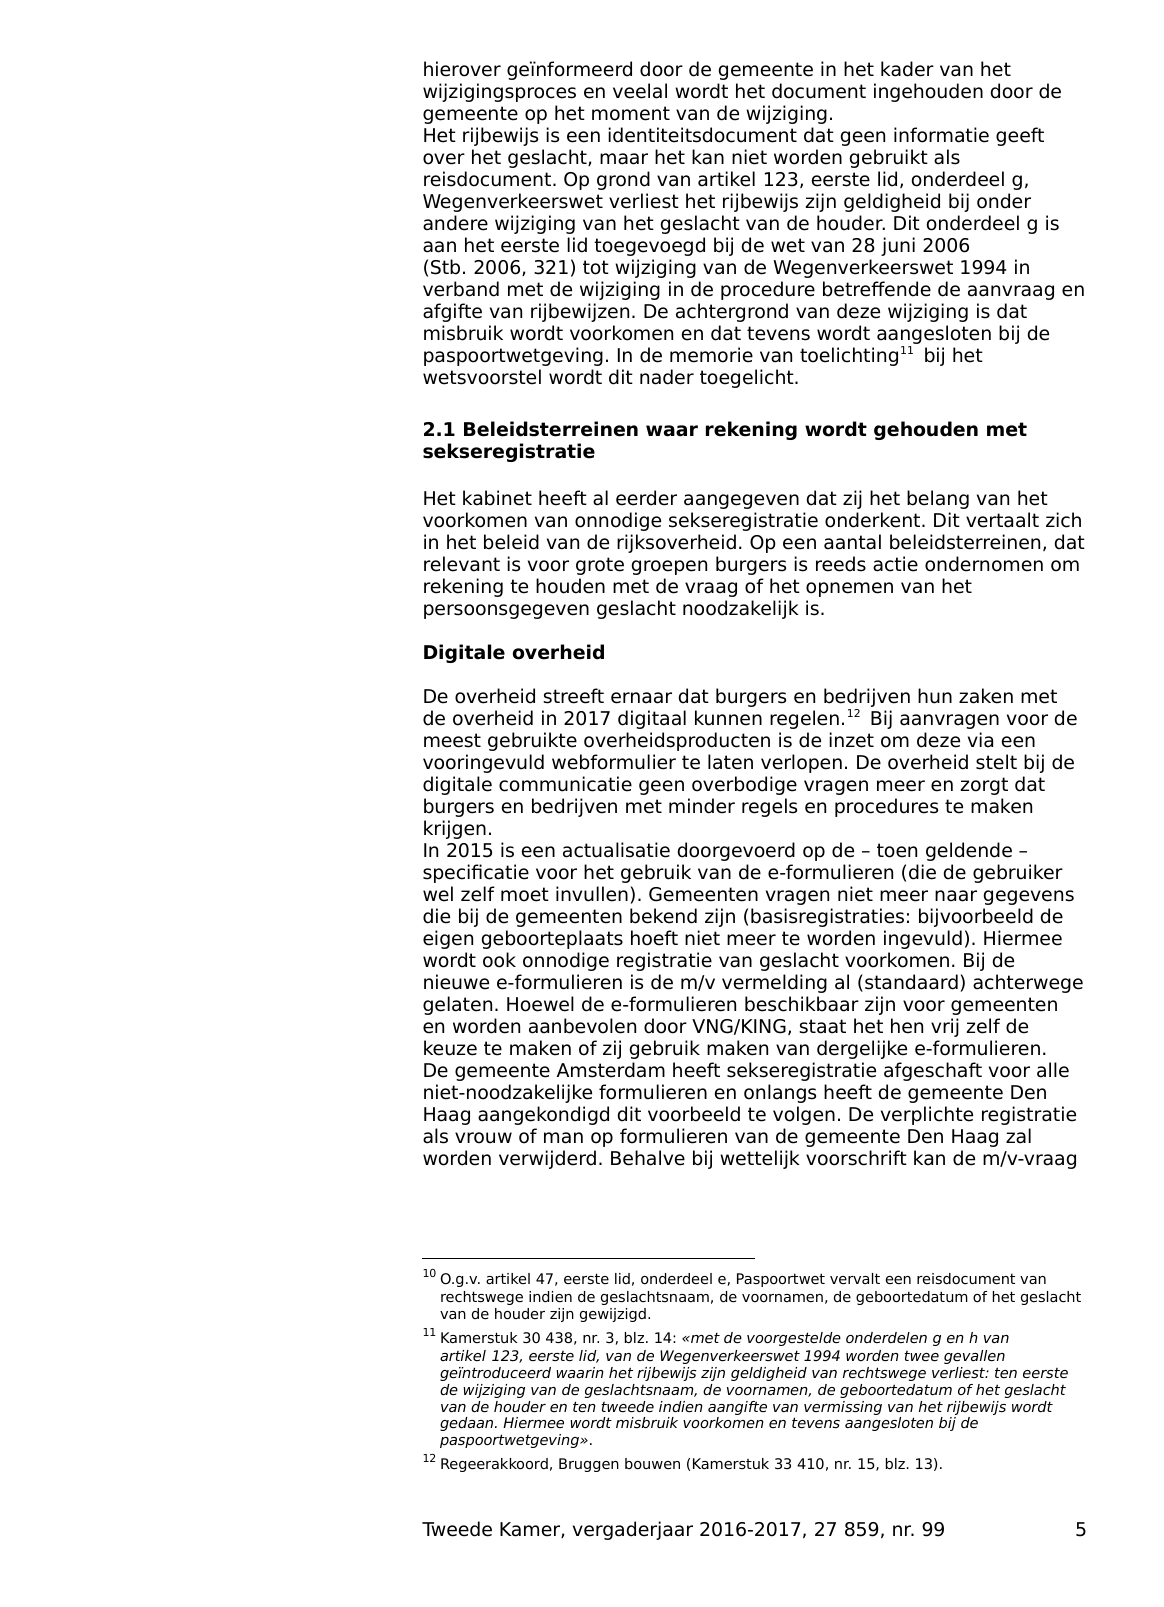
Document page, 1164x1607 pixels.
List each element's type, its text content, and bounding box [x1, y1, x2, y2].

text Het kabinet heeft al eerder aangegeven dat zij het belang van het voorkomen van onnodige sekseregistratie onderkent. Dit vertaalt zich in het beleid van de rijksoverheid. Op een aantal beleidsterreinen, dat relevant is voor grote groepen burgers is reeds actie ondernomen om rekening te houden met de vraag of het opnemen van het persoonsgegeven geslacht noodzakelijk is. [422, 488, 1087, 619]
text De gemeente Amsterdam heeft sekseregistratie afgeschaft voor alle niet-noodzakelijke formulieren en onlangs heeft de gemeente Den Haag aangekondigd dit voorbeeld te volgen. De verplichte registratie als vrouw of man op formulieren van de gemeente Den Haag zal worden verwijderd. Behalve bij wettelijk voorschrift kan de m/v-vraag [422, 1059, 1087, 1169]
text hierover geïnformeerd door de gemeente in het kader van het wijzigingsproces en veelal wordt het document ingehouden door de gemeente op het moment van de wijziging. [422, 59, 1087, 125]
subtitle Digitale overheid [422, 642, 1087, 664]
text In 2015 is een actualisatie doorgevoerd op de – toen geldende – specificatie voor het gebruik van de e-formulieren (die de gebruiker wel zelf moet invullen). Gemeenten vragen niet meer naar gegevens die bij de gemeenten bekend zijn (basisregistraties: bijvoorbeeld de eigen geboorteplaats hoeft niet meer te worden ingevuld). Hiermee wordt ook onnodige registratie van geslacht voorkomen. Bij de nieuwe e-formulieren is de m/v vermelding al (standaard) achterwege gelaten. Hoewel de e-formulieren beschikbaar zijn voor gemeenten en worden aanbevolen door VNG/KING, staat het hen vrij zelf de keuze te maken of zij gebruik maken van dergelijke e-formulieren. [422, 840, 1087, 1059]
subtitle 2.1 Beleidsterreinen waar rekening wordt gehouden met sekseregistratie [422, 419, 1087, 463]
text Kamerstuk 30 438, nr. 3, blz. 14: «met de voorgestelde onderdelen g en h van artikel 123, eerste lid, van de Wegenverkeerswet 1994 worden twee gevallen geïntroduceerd waarin het rijbewijs zijn geldigheid van rechtswege verliest: ten eerste de wijziging van de geslachtsnaam, de voornamen, de geboortedatum of het geslacht van de houder en ten tweede indien aangifte van vermissing van het rijbewijs wordt gedaan. Hiermee wordt misbruik voorkomen en tevens aangesloten bij de paspoortwetgeving». [422, 1326, 1087, 1449]
text Regeerakkoord, Bruggen bouwen (Kamerstuk 33 410, nr. 15, blz. 13). [422, 1452, 1087, 1474]
text Het rijbewijs is een identiteitsdocument dat geen informatie geeft over het geslacht, maar het kan niet worden gebruikt als reisdocument. Op grond van artikel 123, eerste lid, onderdeel g, Wegenverkeerswet verliest het rijbewijs zijn geldigheid bij onder andere wijziging van het geslacht van de houder. Dit onderdeel g is aan het eerste lid toegevoegd bij de wet van 28 juni 2006 (Stb. 2006, 321) tot wijziging van de Wegenverkeerswet 1994 in verband met de wijziging in de procedure betreffende de aanvraag en afgifte van rijbewijzen. De achtergrond van deze wijziging is dat misbruik wordt voorkomen en dat tevens wordt aangesloten bij de paspoortwetgeving. In de memorie van toelichting bij het wetsvoorstel wordt dit nader toegelicht. [422, 125, 1087, 389]
text O.g.v. artikel 47, eerste lid, onderdeel e, Paspoortwet vervalt een reisdocument van rechtswege indien de geslachtsnaam, de voornamen, de geboortedatum of het geslacht van de houder zijn gewijzigd. [422, 1267, 1087, 1323]
text De overheid streeft ernaar dat burgers en bedrijven hun zaken met de overheid in 2017 digitaal kunnen regelen. Bij aanvragen voor de meest gebruikte overheidsproducten is de inzet om deze via een vooringevuld webformulier te laten verlopen. De overheid stelt bij de digitale communicatie geen overbodige vragen meer en zorgt dat burgers en bedrijven met minder regels en procedures te maken krijgen. [422, 686, 1087, 840]
